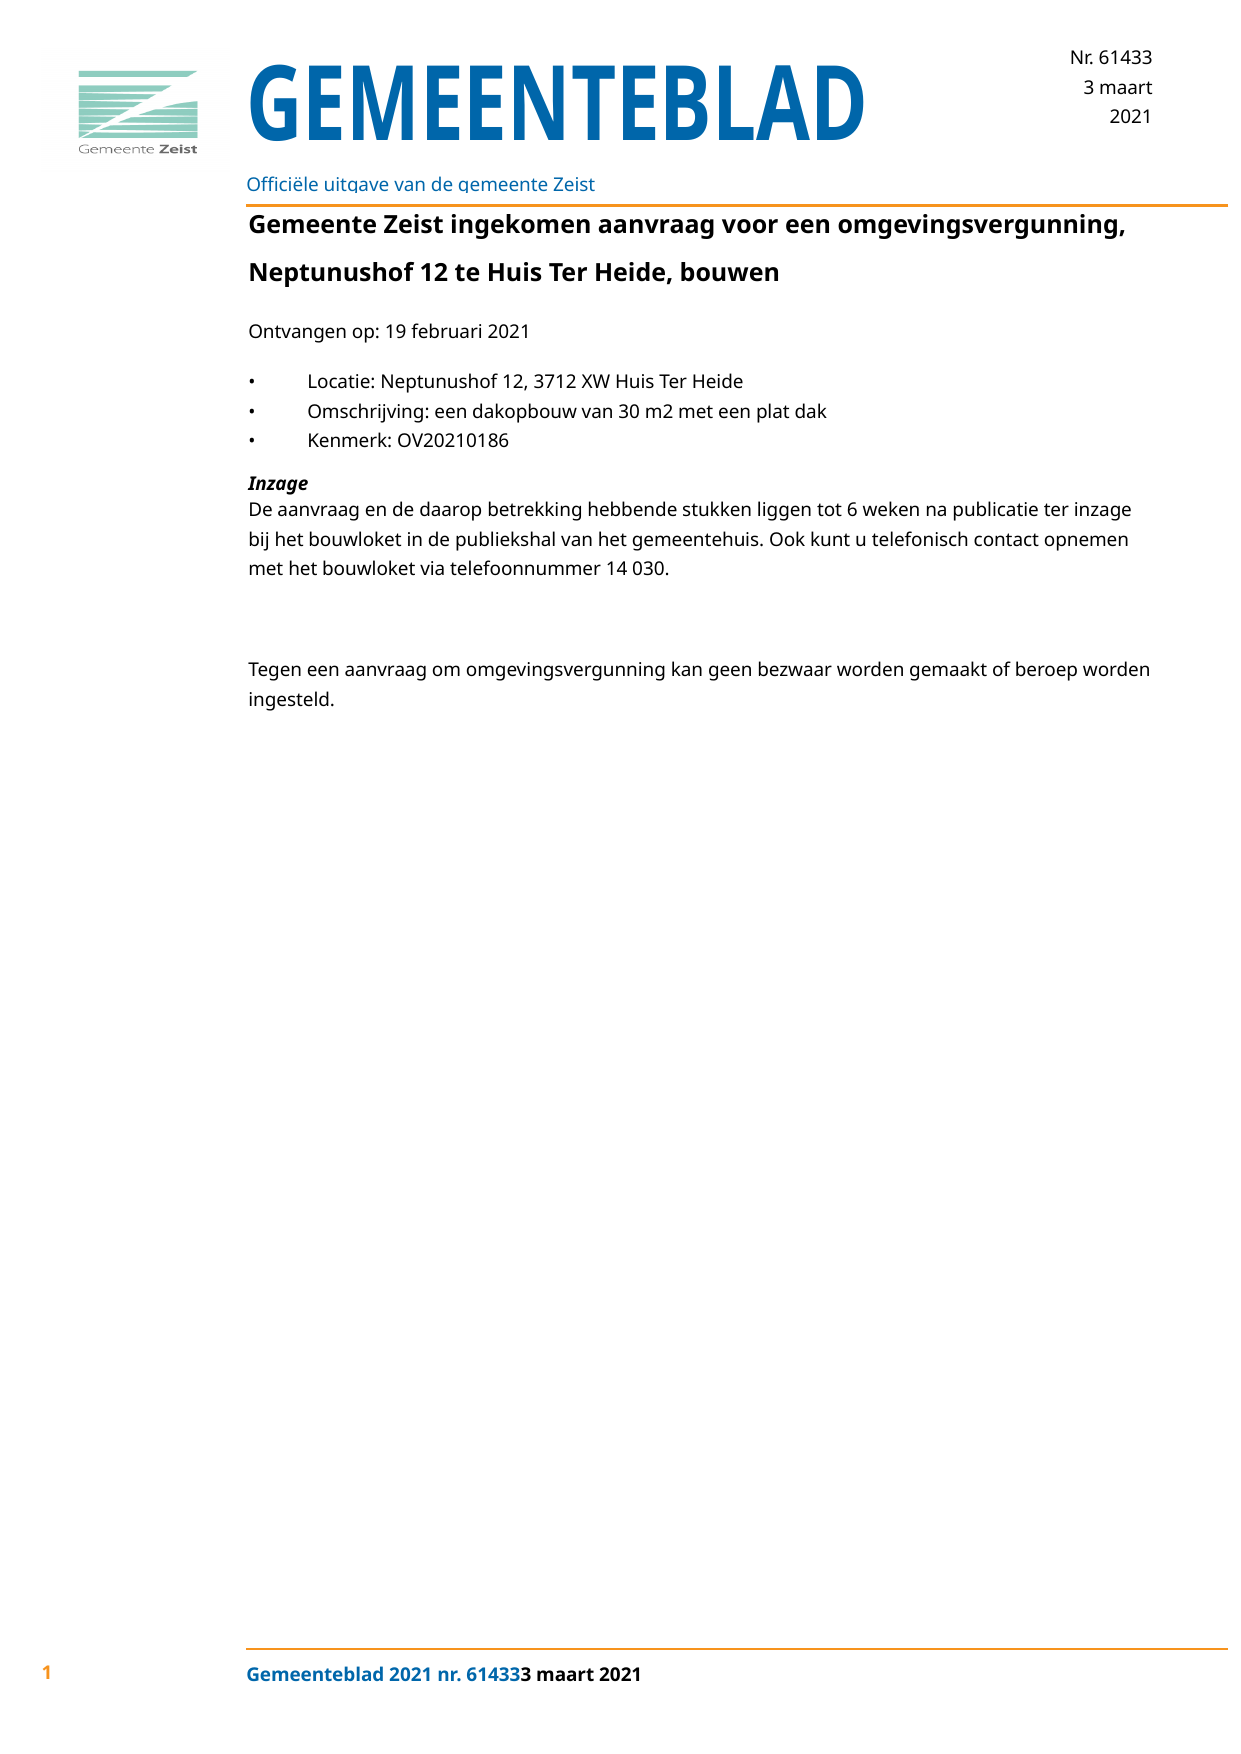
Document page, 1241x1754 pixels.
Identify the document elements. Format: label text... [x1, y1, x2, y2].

list Omschrijving: een dakopbouw van 30 m2 met een plat dak [248, 398, 1152, 424]
picture [41, 47, 231, 172]
list Locatie: Neptunushof 12, 3712 XW Huis Ter Heide [248, 368, 1152, 394]
text Inzage [248, 471, 1152, 496]
text Ontvangen op: 19 februari 2021 [248, 318, 1152, 344]
list Kenmerk: OV20210186 [248, 427, 1152, 453]
text Gemeente Zeist ingekomen aanvraag voor een omgevingsvergunning, Neptunushof 12 te Huis Ter Heide, bouwen [248, 207, 1152, 288]
text De aanvraag en de daarop betrekking hebbende stukken liggen tot 6 weken na publicatie ter inzage bij het bouwloket in de publiekshal van het gemeentehuis. Ook kunt u telefonisch contact opnemen met het bouwloket via telefoonnummer 14 030. [248, 496, 1152, 581]
text Tegen een aanvraag om omgevingsvergunning kan geen bezwaar worden gemaakt of beroep worden ingesteld. [248, 656, 1152, 712]
